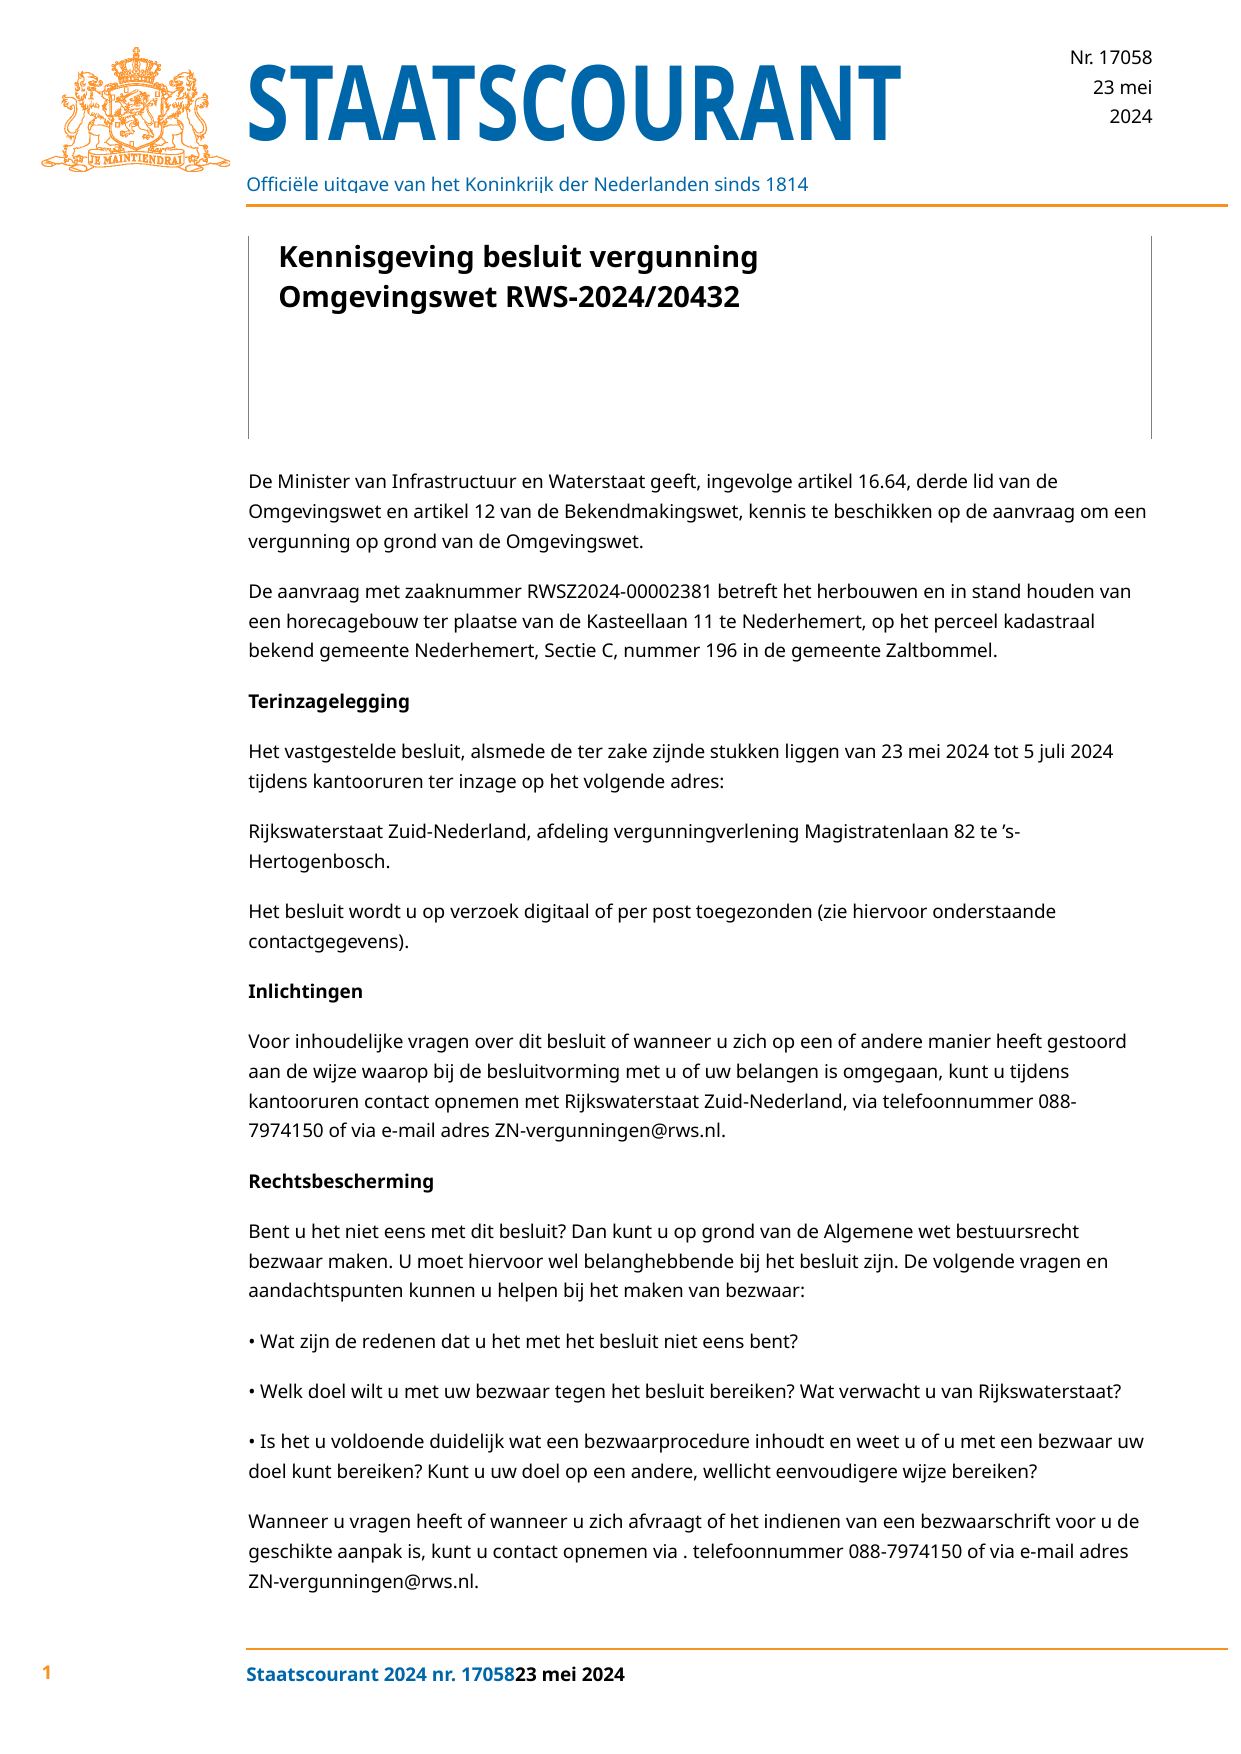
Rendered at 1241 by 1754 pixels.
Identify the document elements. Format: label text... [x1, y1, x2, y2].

text Inlichtingen [248, 978, 1152, 1004]
text • Wat zijn de redenen dat u het met het besluit niet eens bent? [248, 1328, 1152, 1353]
text • Welk doel wilt u met uw bezwaar tegen het besluit bereiken? Wat verwacht u van Rijkswaterstaat? [248, 1378, 1152, 1404]
text Voor inhoudelijke vragen over dit besluit of wanneer u zich op een of andere manier heeft gestoord aan de wijze waarop bij de besluitvorming met u of uw belangen is omgegaan, kunt u tijdens kantooruren contact opnemen met Rijkswaterstaat Zuid-Nederland, via telefoonnummer 088-7974150 of via e-mail adres ZN-vergunningen@rws.nl. [248, 1029, 1152, 1143]
table_header Kennisgeving besluit vergunning Omgevingswet RWS-2024/20432 [249, 236, 850, 439]
picture [41, 47, 231, 172]
text Rechtsbescherming [248, 1168, 1152, 1193]
text De aanvraag met zaaknummer RWSZ2024-00002381 betreft het herbouwen en in stand houden van een horecagebouw ter plaatse van de Kasteellaan 11 te Nederhemert, op het perceel kadastraal bekend gemeente Nederhemert, Sectie C, nummer 196 in de gemeente Zaltbommel. [248, 578, 1152, 663]
table_header [850, 236, 912, 413]
text Het besluit wordt u op verzoek digitaal of per post toegezonden (zie hiervoor onderstaande contactgegevens). [248, 898, 1152, 953]
text De Minister van Infrastructuur en Waterstaat geeft, ingevolge artikel 16.64, derde lid van de Omgevingswet en artikel 12 van de Bekendmakingswet, kennis te beschikken op de aanvraag om een vergunning op grond van de Omgevingswet. [248, 469, 1152, 553]
text Bent u het niet eens met dit besluit? Dan kunt u op grond van de Algemene wet bestuursrecht bezwaar maken. U moet hiervoor wel belanghebbende bij het besluit zijn. De volgende vragen en aandachtspunten kunnen u helpen bij het maken van bezwaar: [248, 1218, 1152, 1303]
text Rijkswaterstaat Zuid-Nederland, afdeling vergunningverlening Magistratenlaan 82 te ’s-Hertogenbosch. [248, 818, 1152, 873]
text Terinzagelegging [248, 688, 1152, 713]
picture [912, 236, 1090, 414]
text Het vastgestelde besluit, alsmede de ter zake zijnde stukken liggen van 23 mei 2024 tot 5 juli 2024 tijdens kantooruren ter inzage op het volgende adres: [248, 738, 1152, 793]
table_header [850, 414, 1151, 439]
text • Is het u voldoende duidelijk wat een bezwaarprocedure inhoudt en weet u of u met een bezwaar uw doel kunt bereiken? Kunt u uw doel op een andere, wellicht eenvoudigere wijze bereiken? [248, 1429, 1152, 1484]
text Wanneer u vragen heeft of wanneer u zich afvraagt of het indienen van een bezwaarschrift voor u de geschikte aanpak is, kunt u contact opnemen via . telefoonnummer 088-7974150 of via e-mail adres ZN-vergunningen@rws.nl. [248, 1509, 1152, 1593]
table_header [1090, 236, 1151, 413]
